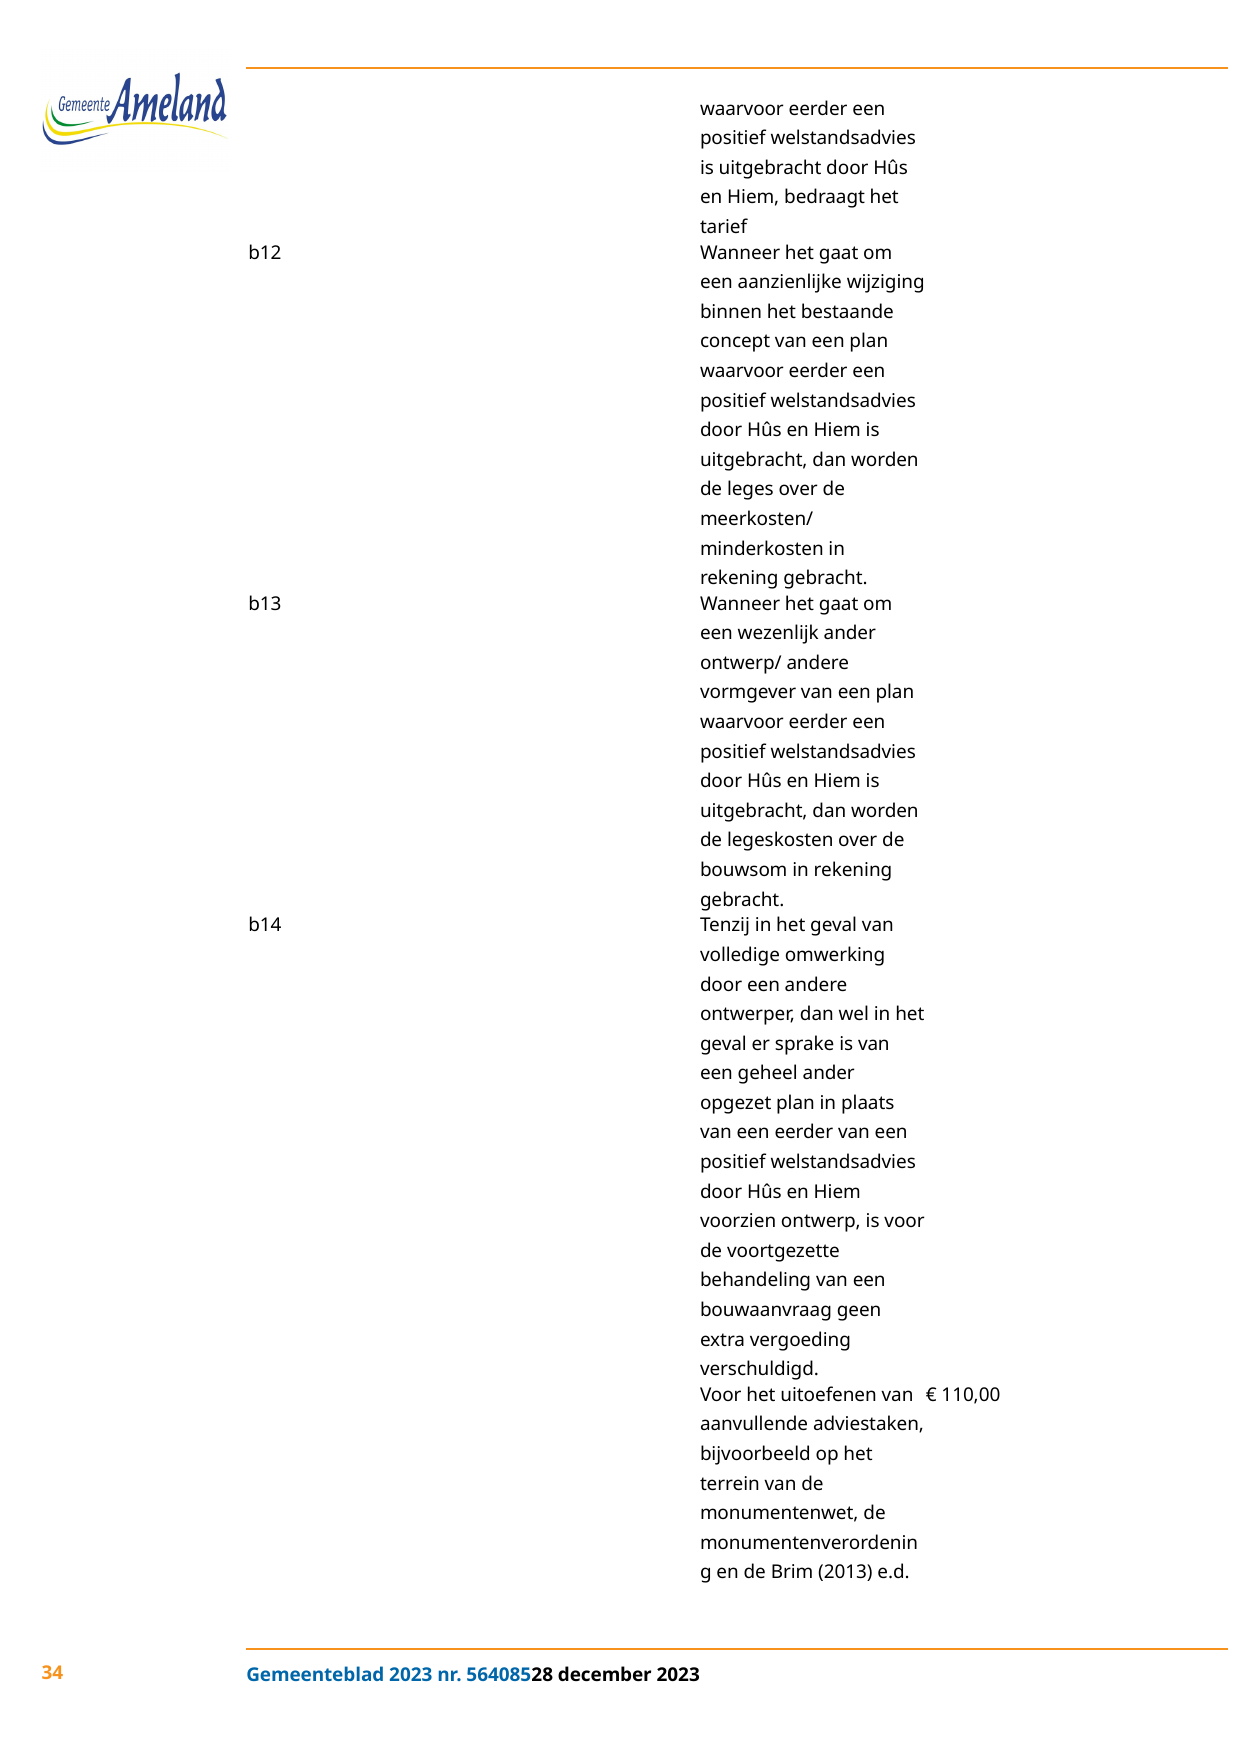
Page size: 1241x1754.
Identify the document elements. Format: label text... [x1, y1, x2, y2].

table_cell [926, 912, 1152, 1381]
table_cell Tenzij in het geval van volledige omwerking door een andere ontwerper, dan wel in het geval er sprake is van een geheel ander opgezet plan in plaats van een eerder van een positief welstandsadvies door Hûs en Hiem voorzien ontwerp, is voor de voortgezette behandeling van een bouwaanvraag geen extra vergoeding verschuldigd. [700, 912, 926, 1381]
table_cell € 110,00 [926, 1381, 1152, 1584]
table_cell waarvoor eerder een positief welstandsadvies is uitgebracht door Hûs en Hiem, bedraagt het tarief [700, 95, 926, 239]
table_cell Voor het uitoefenen van aanvullende adviestaken, bijvoorbeeld op het terrein van de monumentenwet, de monumentenverordening en de Brim (2013) e.d. [700, 1381, 926, 1584]
table_cell Wanneer het gaat om een wezenlijk ander ontwerp/ andere vormgever van een plan waarvoor eerder een positief welstandsadvies door Hûs en Hiem is uitgebracht, dan worden de legeskosten over de bouwsom in rekening gebracht. [700, 590, 926, 912]
table_cell [248, 1381, 700, 1584]
table_cell b14 [248, 912, 700, 1381]
table_cell [248, 95, 700, 239]
table_cell [926, 239, 1152, 590]
table_cell [926, 590, 1152, 912]
table_cell b13 [248, 590, 700, 912]
table_cell Wanneer het gaat om een aanzienlijke wijziging binnen het bestaande concept van een plan waarvoor eerder een positief welstandsadvies door Hûs en Hiem is uitgebracht, dan worden de leges over de meerkosten/ minderkosten in rekening gebracht. [700, 239, 926, 590]
picture [41, 47, 231, 172]
table_cell b12 [248, 239, 700, 590]
table_cell [926, 95, 1152, 239]
